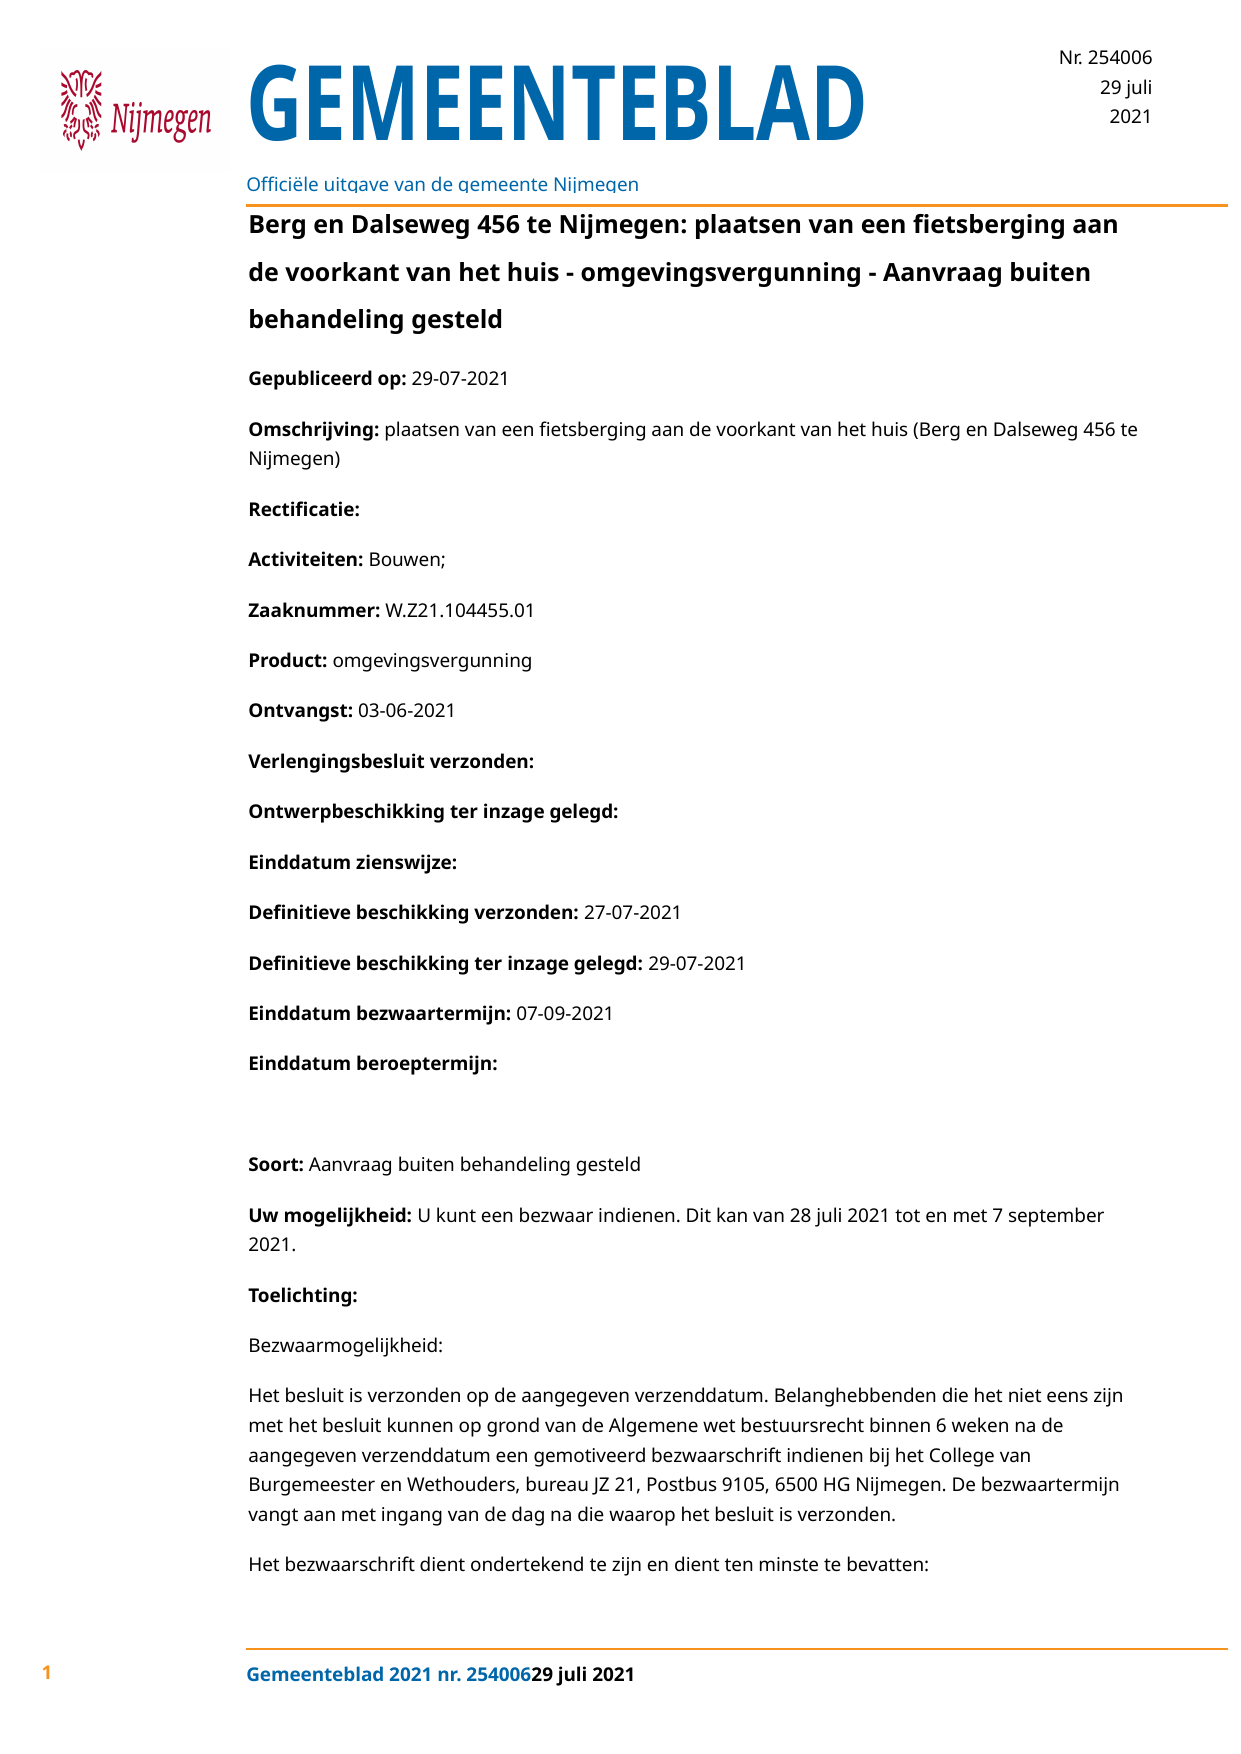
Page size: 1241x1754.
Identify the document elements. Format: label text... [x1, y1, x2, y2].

text Definitieve beschikking ter inzage gelegd: 29-07-2021 [248, 950, 1152, 975]
text Activiteiten: Bouwen; [248, 546, 1152, 572]
text Verlengingsbesluit verzonden: [248, 748, 1152, 774]
text Definitieve beschikking verzonden: 27-07-2021 [248, 899, 1152, 925]
text Einddatum beroeptermijn: [248, 1051, 1152, 1076]
text Einddatum bezwaartermijn: 07-09-2021 [248, 1000, 1152, 1026]
text Het bezwaarschrift dient ondertekend te zijn en dient ten minste te bevatten: [248, 1551, 1152, 1577]
text Ontwerpbeschikking ter inzage gelegd: [248, 798, 1152, 824]
text Uw mogelijkheid: U kunt een bezwaar indienen. Dit kan van 28 juli 2021 tot en met 7 september 2021. [248, 1202, 1152, 1257]
picture [41, 47, 231, 172]
text Het besluit is verzonden op de aangegeven verzenddatum. Belanghebbenden die het niet eens zijn met het besluit kunnen op grond van de Algemene wet bestuursrecht binnen 6 weken na de aangegeven verzenddatum een gemotiveerd bezwaarschrift indienen bij het College van Burgemeester en Wethouders, bureau JZ 21, Postbus 9105, 6500 HG Nijmegen. De bezwaartermijn vangt aan met ingang van de dag na die waarop het besluit is verzonden. [248, 1383, 1152, 1527]
text Ontvangst: 03-06-2021 [248, 698, 1152, 723]
text Gepubliceerd op: 29-07-2021 [248, 366, 1152, 391]
text Soort: Aanvraag buiten behandeling gesteld [248, 1151, 1152, 1177]
text Bezwaarmogelijkheid: [248, 1332, 1152, 1358]
text Rectificatie: [248, 496, 1152, 522]
text Omschrijving: plaatsen van een fietsberging aan de voorkant van het huis (Berg en Dalseweg 456 te Nijmegen) [248, 416, 1152, 471]
text Product: omgevingsvergunning [248, 647, 1152, 673]
text Toelichting: [248, 1282, 1152, 1307]
text Berg en Dalseweg 456 te Nijmegen: plaatsen van een fietsberging aan de voorkant van het huis - omgevingsvergunning - Aanvraag buiten behandeling gesteld [248, 207, 1152, 336]
text Einddatum zienswijze: [248, 849, 1152, 874]
text Zaaknummer: W.Z21.104455.01 [248, 597, 1152, 622]
